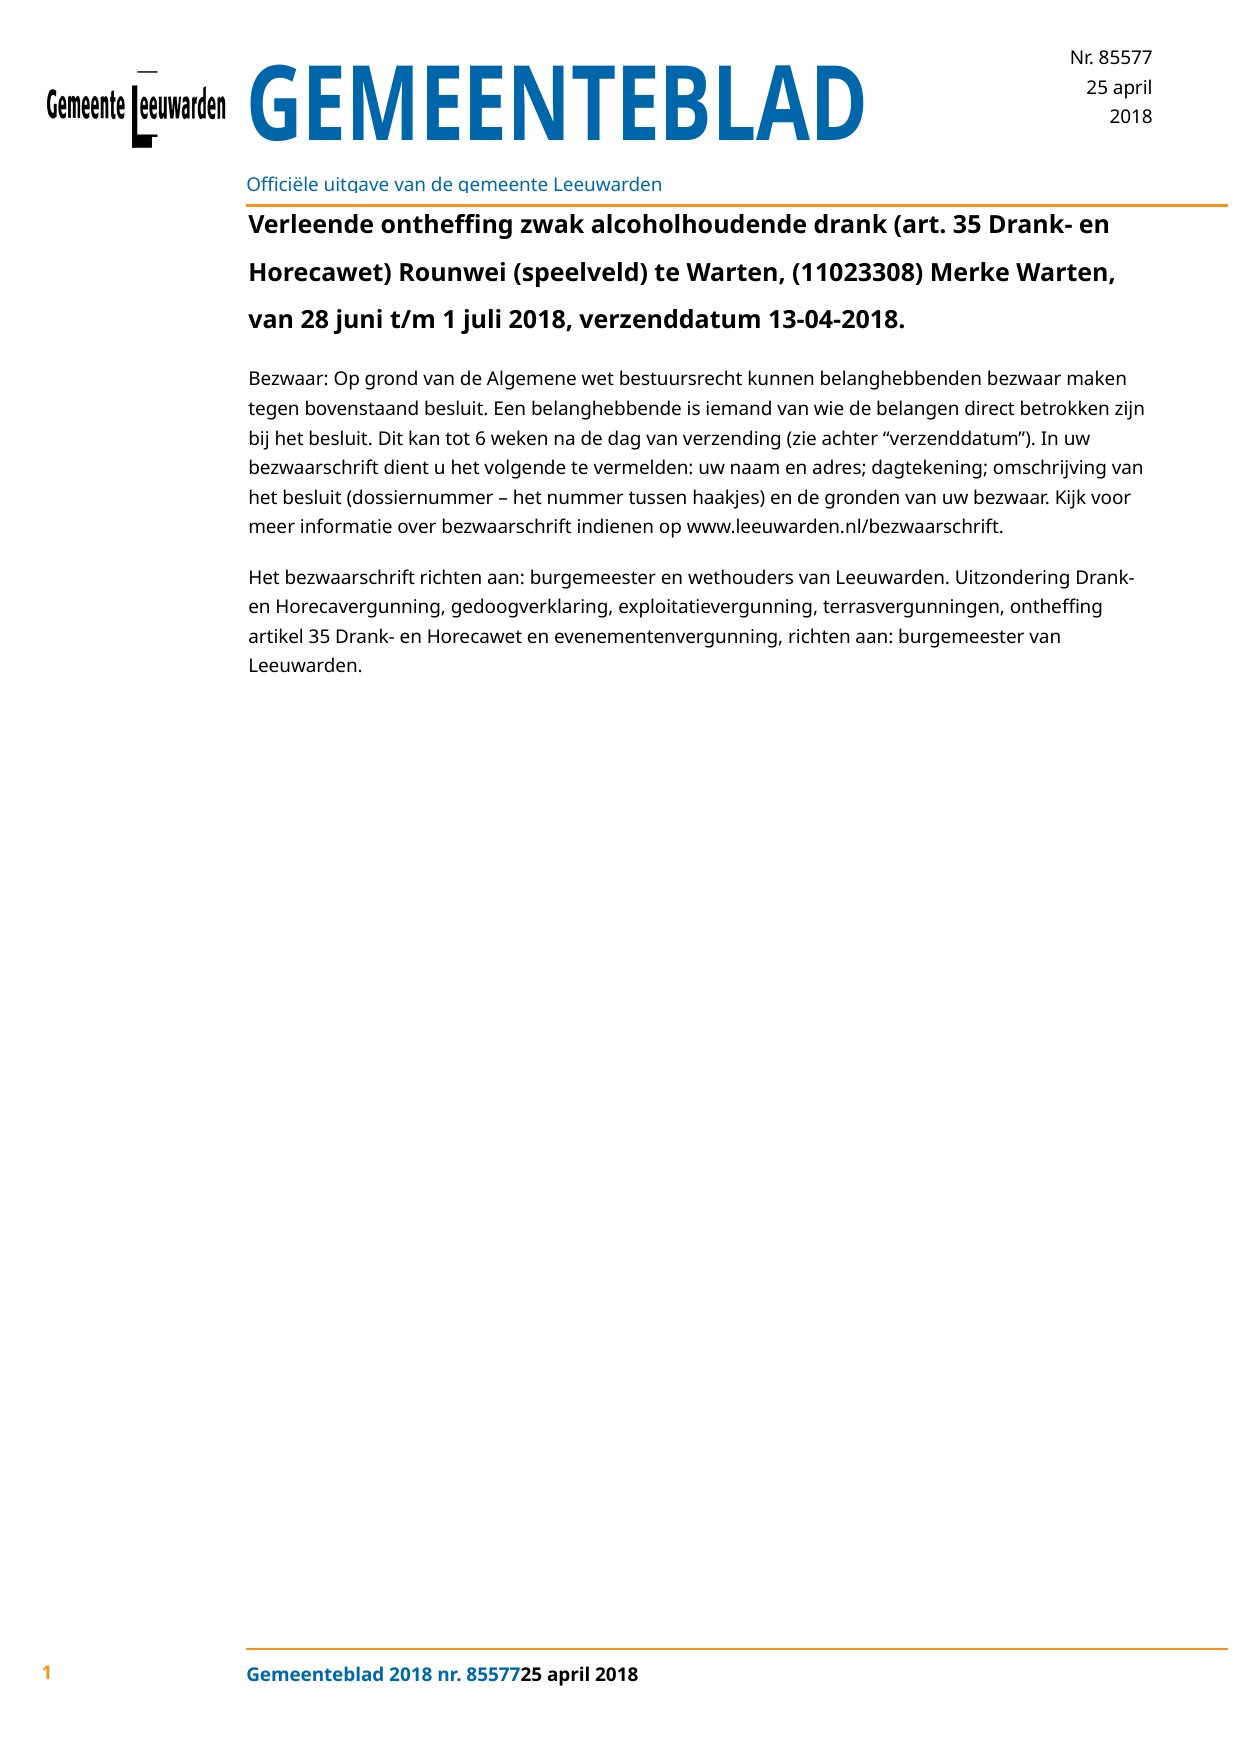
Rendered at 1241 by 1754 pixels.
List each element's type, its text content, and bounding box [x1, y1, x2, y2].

text Verleende ontheffing zwak alcoholhoudende drank (art. 35 Drank- en Horecawet) Rounwei (speelveld) te Warten, (11023308) Merke Warten, van 28 juni t/m 1 juli 2018, verzenddatum 13-04-2018. [248, 207, 1152, 336]
text Het bezwaarschrift richten aan: burgemeester en wethouders van Leeuwarden. Uitzondering Drank- en Horecavergunning, gedoogverklaring, exploitatievergunning, terrasvergunningen, ontheffing artikel 35 Drank- en Horecawet en evenementenvergunning, richten aan: burgemeester van Leeuwarden. [248, 564, 1152, 678]
picture [41, 47, 231, 172]
text Bezwaar: Op grond van de Algemene wet bestuursrecht kunnen belanghebbenden bezwaar maken tegen bovenstaand besluit. Een belanghebbende is iemand van wie de belangen direct betrokken zijn bij het besluit. Dit kan tot 6 weken na de dag van verzending (zie achter “verzenddatum”). In uw bezwaarschrift dient u het volgende te vermelden: uw naam en adres; dagtekening; omschrijving van het besluit (dossiernummer – het nummer tussen haakjes) en de gronden van uw bezwaar. Kijk voor meer informatie over bezwaarschrift indienen op www.leeuwarden.nl/bezwaarschrift. [248, 366, 1152, 539]
